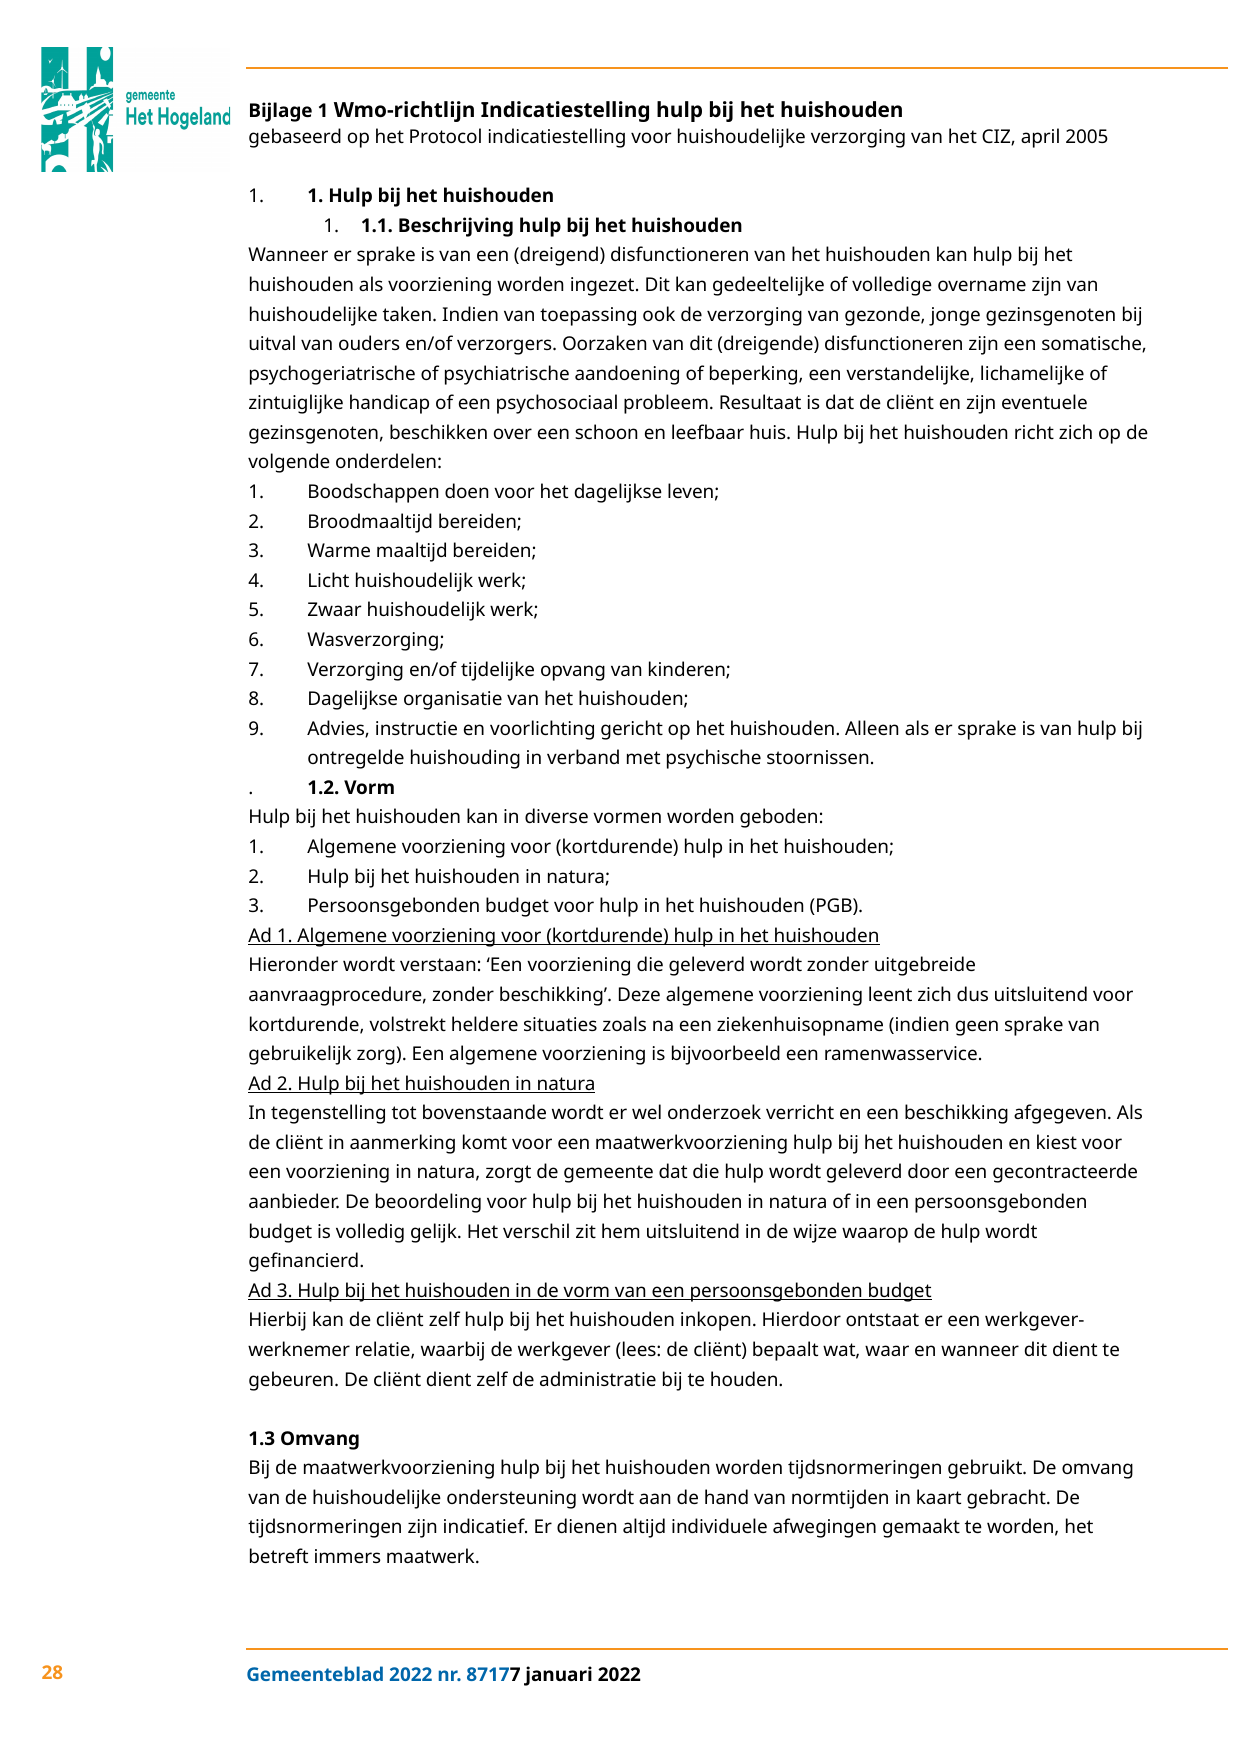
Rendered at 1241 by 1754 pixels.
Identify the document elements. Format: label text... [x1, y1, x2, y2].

list Zwaar huishoudelijk werk; [248, 597, 1152, 622]
list Persoonsgebonden budget voor hulp in het huishouden (PGB). [248, 892, 1152, 918]
list Algemene voorziening voor (kortdurende) hulp in het huishouden; [248, 833, 1152, 859]
list Advies, instructie en voorlichting gericht op het huishouden. Alleen als er sprake is van hulp bij ontregelde huishouding in verband met psychische stoornissen. [248, 715, 1152, 770]
text In tegenstelling tot bovenstaande wordt er wel onderzoek verricht en een beschikking afgegeven. Als de cliënt in aanmerking komt voor een maatwerkvoorziening hulp bij het huishouden en kiest voor een voorziening in natura, zorgt de gemeente dat die hulp wordt geleverd door een gecontracteerde aanbieder. De beoordeling voor hulp bij het huishouden in natura of in een persoonsgebonden budget is volledig gelijk. Het verschil zit hem uitsluitend in de wijze waarop de hulp wordt gefinancierd. [248, 1099, 1152, 1273]
list 1. Hulp bij het huishouden [248, 182, 1152, 208]
text Bij de maatwerkvoorziening hulp bij het huishouden worden tijdsnormeringen gebruikt. De omvang van de huishoudelijke ondersteuning wordt aan de hand van normtijden in kaart gebracht. De tijdsnormeringen zijn indicatief. Er dienen altijd individuele afwegingen gemaakt te worden, het betreft immers maatwerk. [248, 1454, 1152, 1569]
list Boodschappen doen voor het dagelijkse leven; [248, 478, 1152, 504]
text Ad 2. Hulp bij het huishouden in natura [248, 1070, 1152, 1096]
list Licht huishoudelijk werk; [248, 567, 1152, 593]
text 1.3 Omvang [248, 1425, 1152, 1451]
text Ad 3. Hulp bij het huishouden in de vorm van een persoonsgebonden budget [248, 1277, 1152, 1303]
text Hieronder wordt verstaan: ‘Een voorziening die geleverd wordt zonder uitgebreide aanvraagprocedure, zonder beschikking’. Deze algemene voorziening leent zich dus uitsluitend voor kortdurende, volstrekt heldere situaties zoals na een ziekenhuisopname (indien geen sprake van gebruikelijk zorg). Een algemene voorziening is bijvoorbeeld een ramenwasservice. [248, 952, 1152, 1066]
text Bijlage 1 Wmo-richtlijn Indicatiestelling hulp bij het huishouden [248, 95, 1152, 123]
list Wasverzorging; [248, 626, 1152, 652]
list 1.2. Vorm [248, 774, 1152, 800]
list 1.1. Beschrijving hulp bij het huishouden [323, 212, 1152, 238]
text Hierbij kan de cliënt zelf hulp bij het huishouden inkopen. Hierdoor ontstaat er een werkgever-werknemer relatie, waarbij de werkgever (lees: de cliënt) bepaalt wat, waar en wanneer dit dient te gebeuren. De cliënt dient zelf de administratie bij te houden. [248, 1307, 1152, 1392]
list Verzorging en/of tijdelijke opvang van kinderen; [248, 656, 1152, 682]
list Hulp bij het huishouden in natura; [248, 863, 1152, 889]
text Hulp bij het huishouden kan in diverse vormen worden geboden: [248, 804, 1152, 829]
list Warme maaltijd bereiden; [248, 537, 1152, 563]
list Dagelijkse organisatie van het huishouden; [248, 685, 1152, 711]
text Wanneer er sprake is van een (dreigend) disfunctioneren van het huishouden kan hulp bij het huishouden als voorziening worden ingezet. Dit kan gedeeltelijke of volledige overname zijn van huishoudelijke taken. Indien van toepassing ook de verzorging van gezonde, jonge gezinsgenoten bij uitval van ouders en/of verzorgers. Oorzaken van dit (dreigende) disfunctioneren zijn een somatische, psychogeriatrische of psychiatrische aandoening of beperking, een verstandelijke, lichamelijke of zintuiglijke handicap of een psychosociaal probleem. Resultaat is dat de cliënt en zijn eventuele gezinsgenoten, beschikken over een schoon en leefbaar huis. Hulp bij het huishouden richt zich op de volgende onderdelen: [248, 242, 1152, 474]
text gebaseerd op het Protocol indicatiestelling voor huishoudelijke verzorging van het CIZ, april 2005 [248, 123, 1152, 149]
list Broodmaaltijd bereiden; [248, 508, 1152, 534]
picture [41, 47, 231, 172]
text Ad 1. Algemene voorziening voor (kortdurende) hulp in het huishouden [248, 922, 1152, 948]
